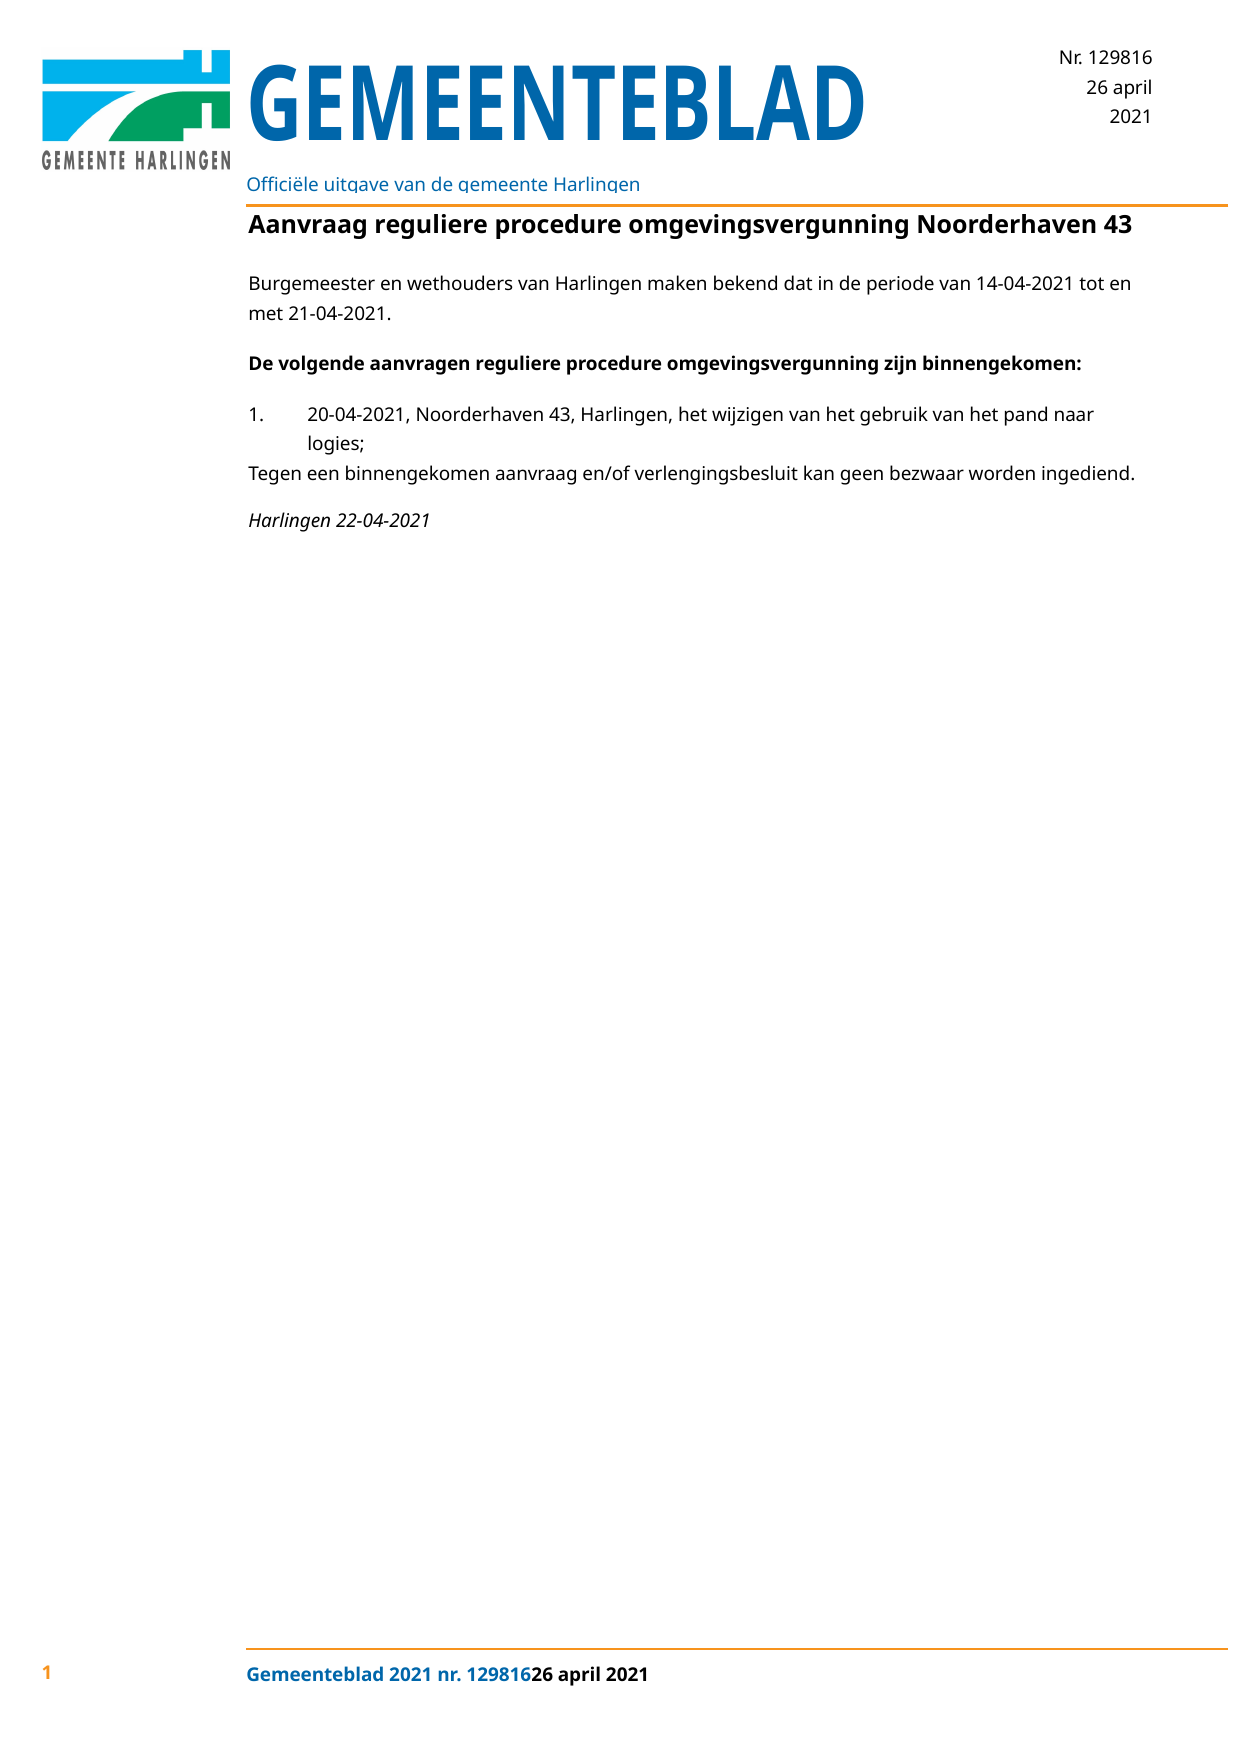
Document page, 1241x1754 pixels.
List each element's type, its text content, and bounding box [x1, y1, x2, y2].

list 20-04-2021, Noorderhaven 43, Harlingen, het wijzigen van het gebruik van het pand naar logies; [248, 401, 1152, 456]
text De volgende aanvragen reguliere procedure omgevingsvergunning zijn binnengekomen: [248, 350, 1152, 376]
text Burgemeester en wethouders van Harlingen maken bekend dat in de periode van 14-04-2021 tot en met 21-04-2021. [248, 270, 1152, 326]
text Tegen een binnengekomen aanvraag en/of verlengingsbesluit kan geen bezwaar worden ingediend. [248, 460, 1152, 486]
text Harlingen 22-04-2021 [248, 508, 1152, 533]
text Aanvraag reguliere procedure omgevingsvergunning Noorderhaven 43 [248, 207, 1152, 241]
picture [41, 47, 231, 172]
